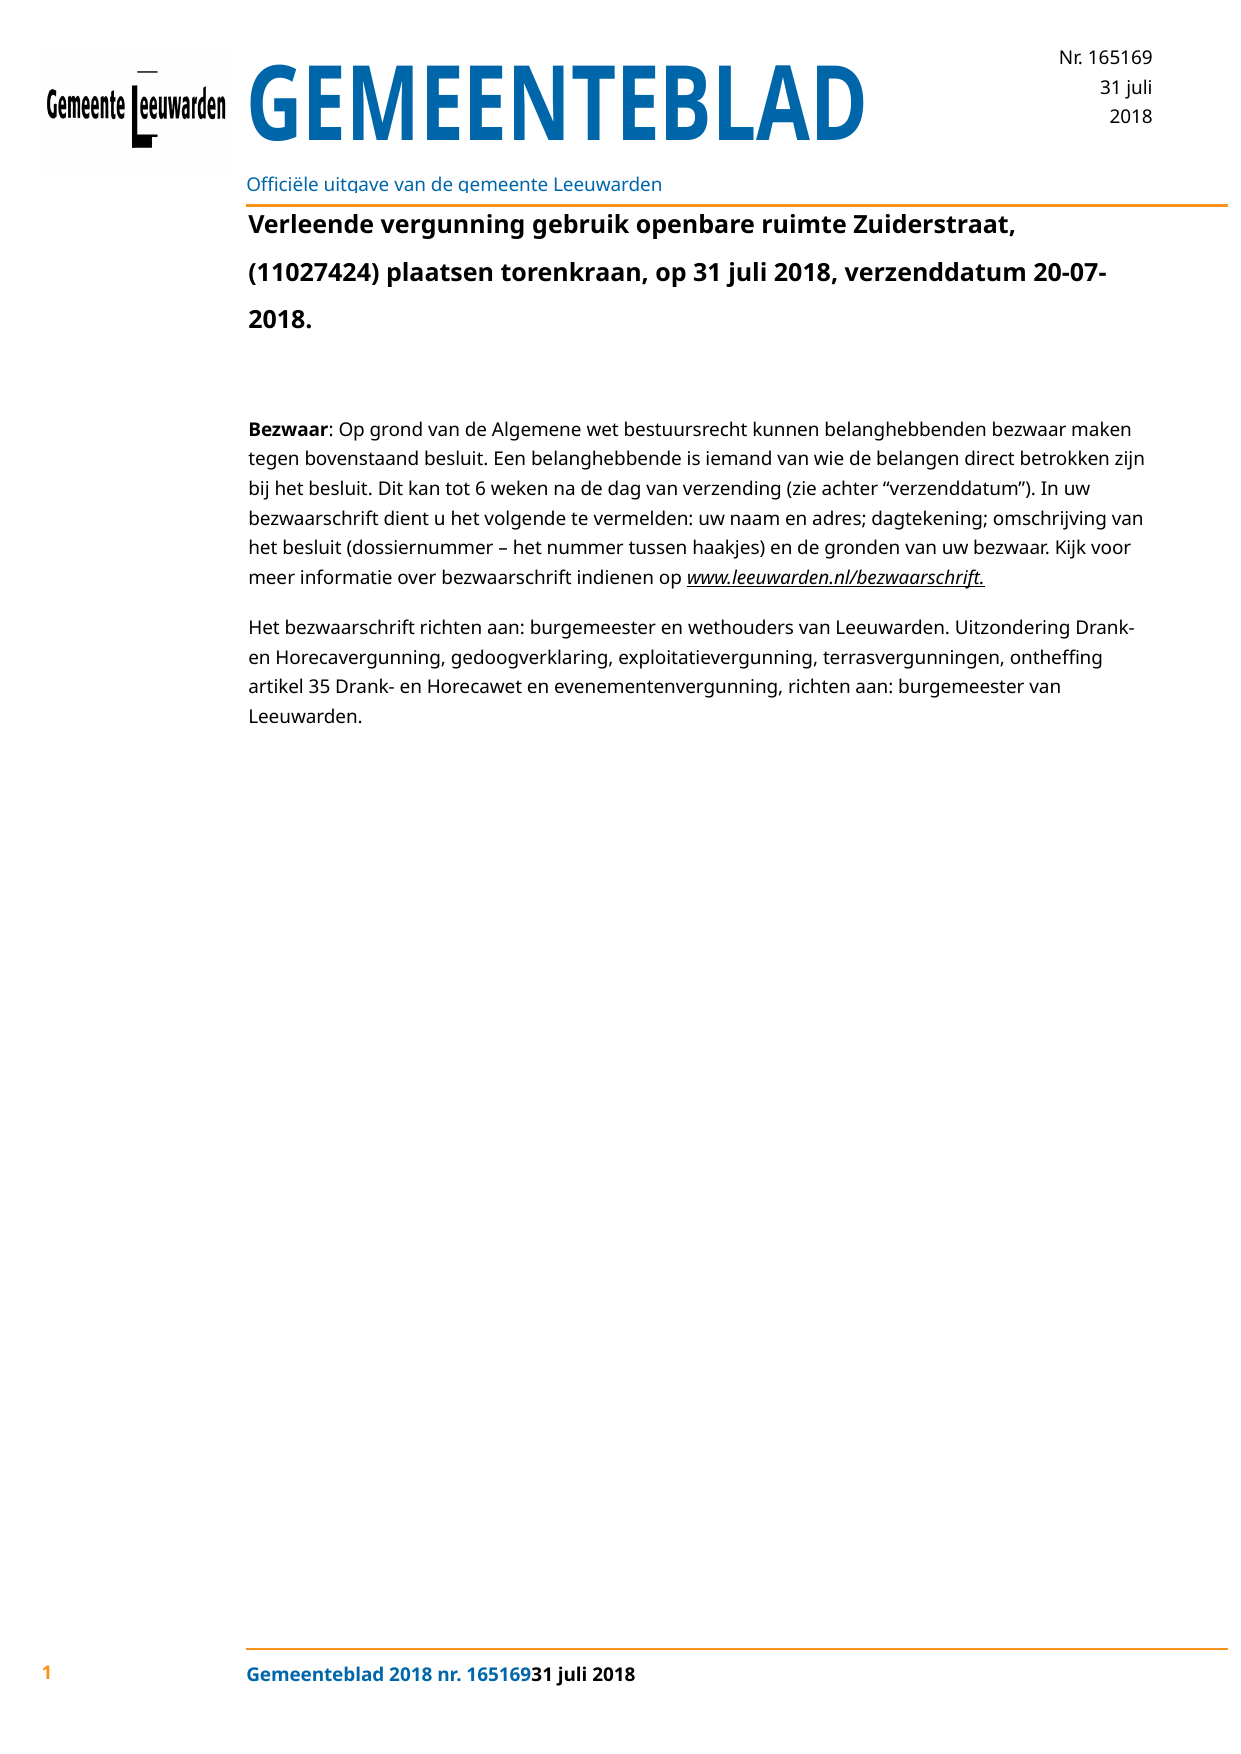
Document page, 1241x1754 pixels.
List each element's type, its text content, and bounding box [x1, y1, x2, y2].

text Het bezwaarschrift richten aan: burgemeester en wethouders van Leeuwarden. Uitzondering Drank- en Horecavergunning, gedoogverklaring, exploitatievergunning, terrasvergunningen, ontheffing artikel 35 Drank- en Horecawet en evenementenvergunning, richten aan: burgemeester van Leeuwarden. [248, 614, 1152, 729]
text Bezwaar: Op grond van de Algemene wet bestuursrecht kunnen belanghebbenden bezwaar maken tegen bovenstaand besluit. Een belanghebbende is iemand van wie de belangen direct betrokken zijn bij het besluit. Dit kan tot 6 weken na de dag van verzending (zie achter “verzenddatum”). In uw bezwaarschrift dient u het volgende te vermelden: uw naam en adres; dagtekening; omschrijving van het besluit (dossiernummer – het nummer tussen haakjes) en de gronden van uw bezwaar. Kijk voor meer informatie over bezwaarschrift indienen op www.leeuwarden.nl/bezwaarschrift. [248, 416, 1152, 589]
picture [41, 47, 231, 172]
text Verleende vergunning gebruik openbare ruimte Zuiderstraat, (11027424) plaatsen torenkraan, op 31 juli 2018, verzenddatum 20-07-2018. [248, 207, 1152, 336]
